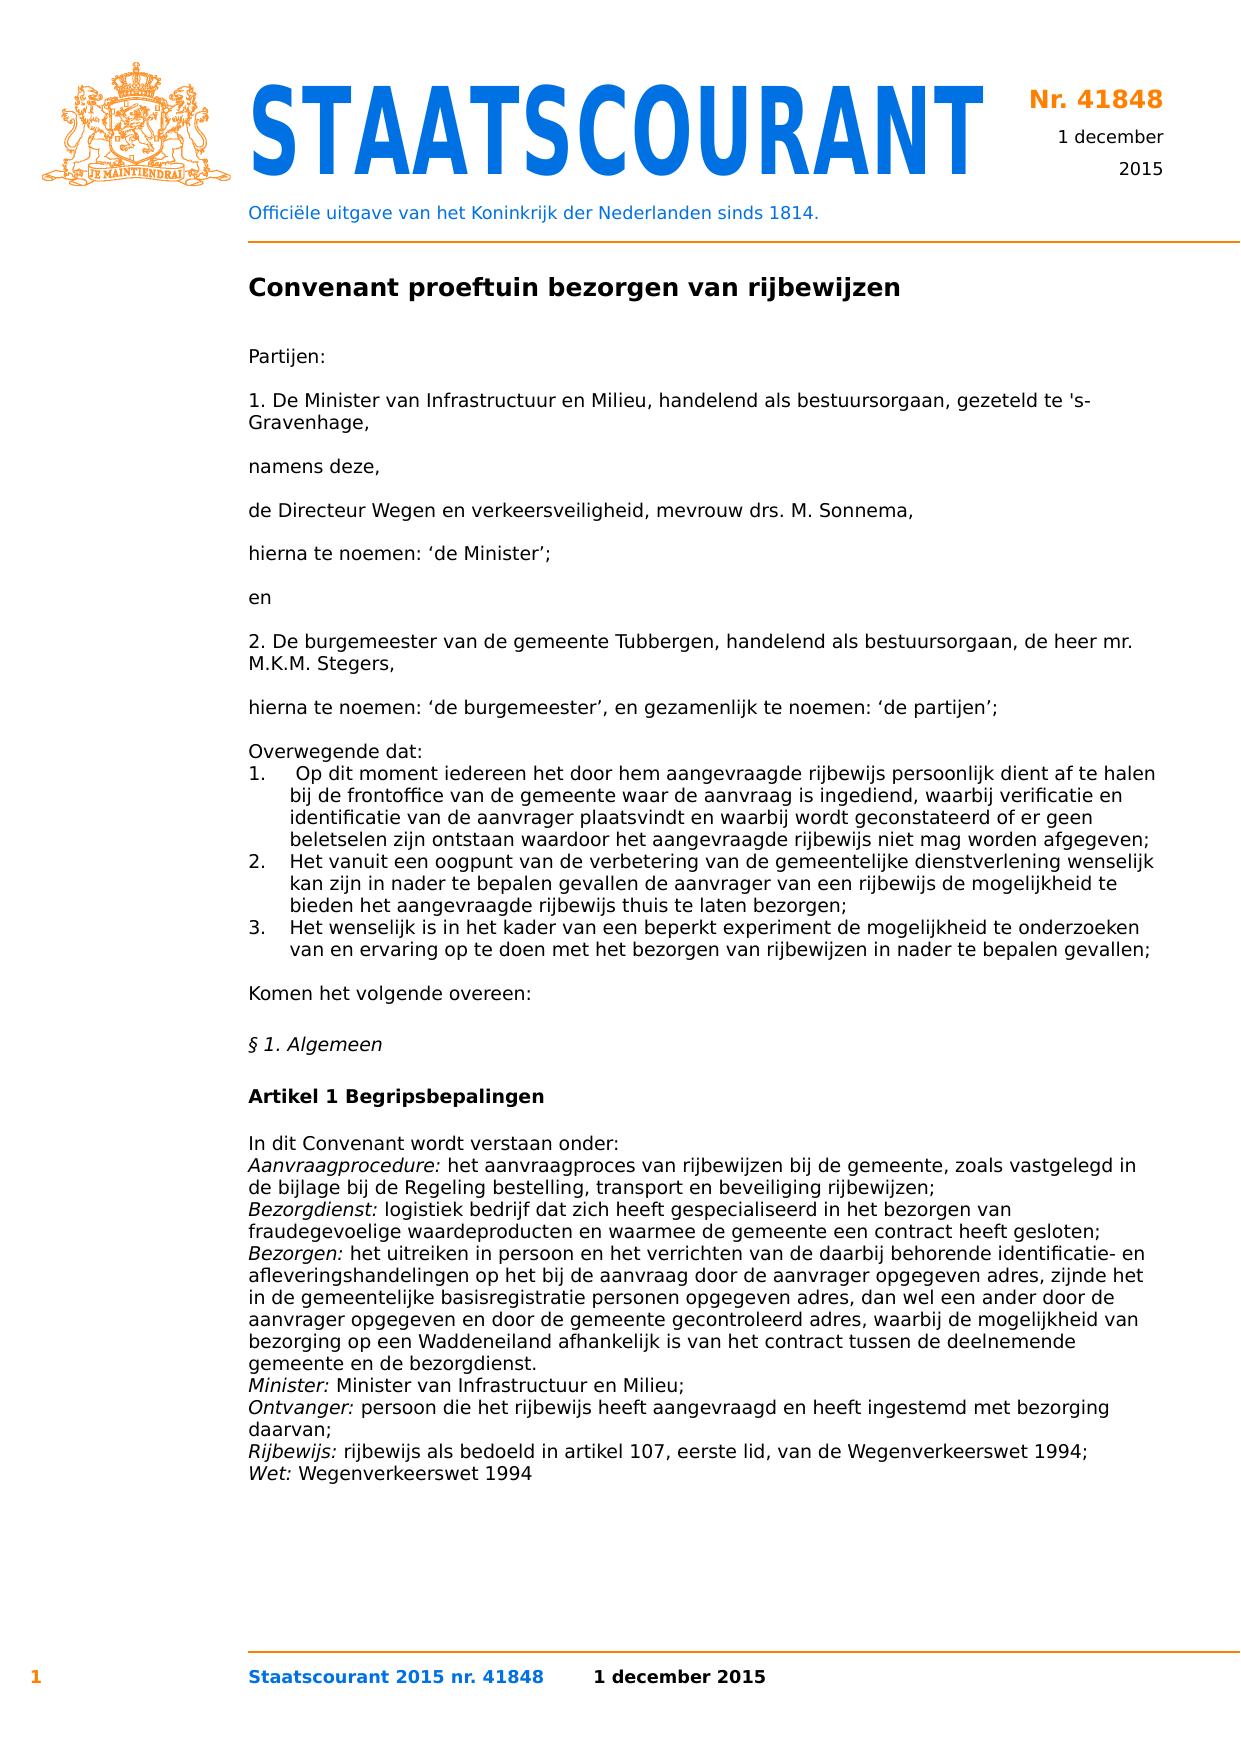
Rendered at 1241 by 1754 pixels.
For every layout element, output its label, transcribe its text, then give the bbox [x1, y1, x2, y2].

subtitle Convenant proeftuin bezorgen van rijbewijzen [248, 273, 1163, 302]
text Wet: Wegenverkeerswet 1994 [248, 1463, 1163, 1485]
text Komen het volgende overeen: [248, 982, 1163, 1004]
text Ontvanger: persoon die het rijbewijs heeft aangevraagd en heeft ingestemd met bezorging daarvan; [248, 1397, 1163, 1441]
text Aanvraagprocedure: het aanvraagproces van rijbewijzen bij de gemeente, zoals vastgelegd in de bijlage bij de Regeling bestelling, transport en beveiliging rijbewijzen; [248, 1155, 1163, 1199]
table_cell Officiële uitgave van het Koninkrijk der Nederlanden sinds 1814. [248, 203, 1240, 241]
text 2. Het vanuit een oogpunt van de verbetering van de gemeentelijke dienstverlening wenselijk kan zijn in nader te bepalen gevallen de aanvrager van een rijbewijs de mogelijkheid te bieden het aangevraagde rijbewijs thuis te laten bezorgen; [248, 851, 1163, 917]
text 1. De Minister van Infrastructuur en Milieu, handelend als bestuursorgaan, gezeteld te 's-Gravenhage, [248, 390, 1163, 434]
text Overwegende dat: [248, 741, 1163, 763]
picture [41, 62, 231, 186]
text hierna te noemen: ‘de burgemeester’, en gezamenlijk te noemen: ‘de partijen’; [248, 697, 1163, 719]
text In dit Convenant wordt verstaan onder: [248, 1133, 1163, 1155]
table_header STAATSCOURANT [248, 62, 998, 203]
text en [248, 587, 1163, 609]
text namens deze, [248, 456, 1163, 478]
subtitle § 1. Algemeen [248, 1034, 1163, 1056]
text Bezorgdienst: logistiek bedrijf dat zich heeft gespecialiseerd in het bezorgen van fraudegevoelige waardeproducten en waarmee de gemeente een contract heeft gesloten; [248, 1199, 1163, 1243]
text 1. Op dit moment iedereen het door hem aangevraagde rijbewijs persoonlijk dient af te halen bij de frontoffice van de gemeente waar de aanvraag is ingediend, waarbij verificatie en identificatie van de aanvrager plaatsvindt en waarbij wordt geconstateerd of er geen beletselen zijn ontstaan waardoor het aangevraagde rijbewijs niet mag worden afgegeven; [248, 763, 1163, 851]
text Rijbewijs: rijbewijs als bedoeld in artikel 107, eerste lid, van de Wegenverkeerswet 1994; [248, 1441, 1163, 1463]
table_header [25, 62, 248, 241]
text hierna te noemen: ‘de Minister’; [248, 543, 1163, 565]
text 2. De burgemeester van de gemeente Tubbergen, handelend als bestuursorgaan, de heer mr. M.K.M. Stegers, [248, 631, 1163, 675]
subtitle Artikel 1 Begripsbepalingen [248, 1086, 1163, 1108]
text de Directeur Wegen en verkeersveiligheid, mevrouw drs. M. Sonnema, [248, 499, 1163, 521]
table_cell 2015 [998, 153, 1240, 203]
table_header Nr. 41848 [998, 62, 1240, 121]
text Partijen: [248, 346, 1163, 368]
text Bezorgen: het uitreiken in persoon en het verrichten van de daarbij behorende identificatie- en afleveringshandelingen op het bij de aanvraag door de aanvrager opgegeven adres, zijnde het in de gemeentelijke basisregistratie personen opgegeven adres, dan wel een ander door de aanvrager opgegeven en door de gemeente gecontroleerd adres, waarbij de mogelijkheid van bezorging op een Waddeneiland afhankelijk is van het contract tussen de deelnemende gemeente en de bezorgdienst. [248, 1243, 1163, 1375]
text Minister: Minister van Infrastructuur en Milieu; [248, 1375, 1163, 1397]
table_cell 1 december [998, 121, 1240, 153]
text 3. Het wenselijk is in het kader van een beperkt experiment de mogelijkheid te onderzoeken van en ervaring op te doen met het bezorgen van rijbewijzen in nader te bepalen gevallen; [248, 917, 1163, 961]
